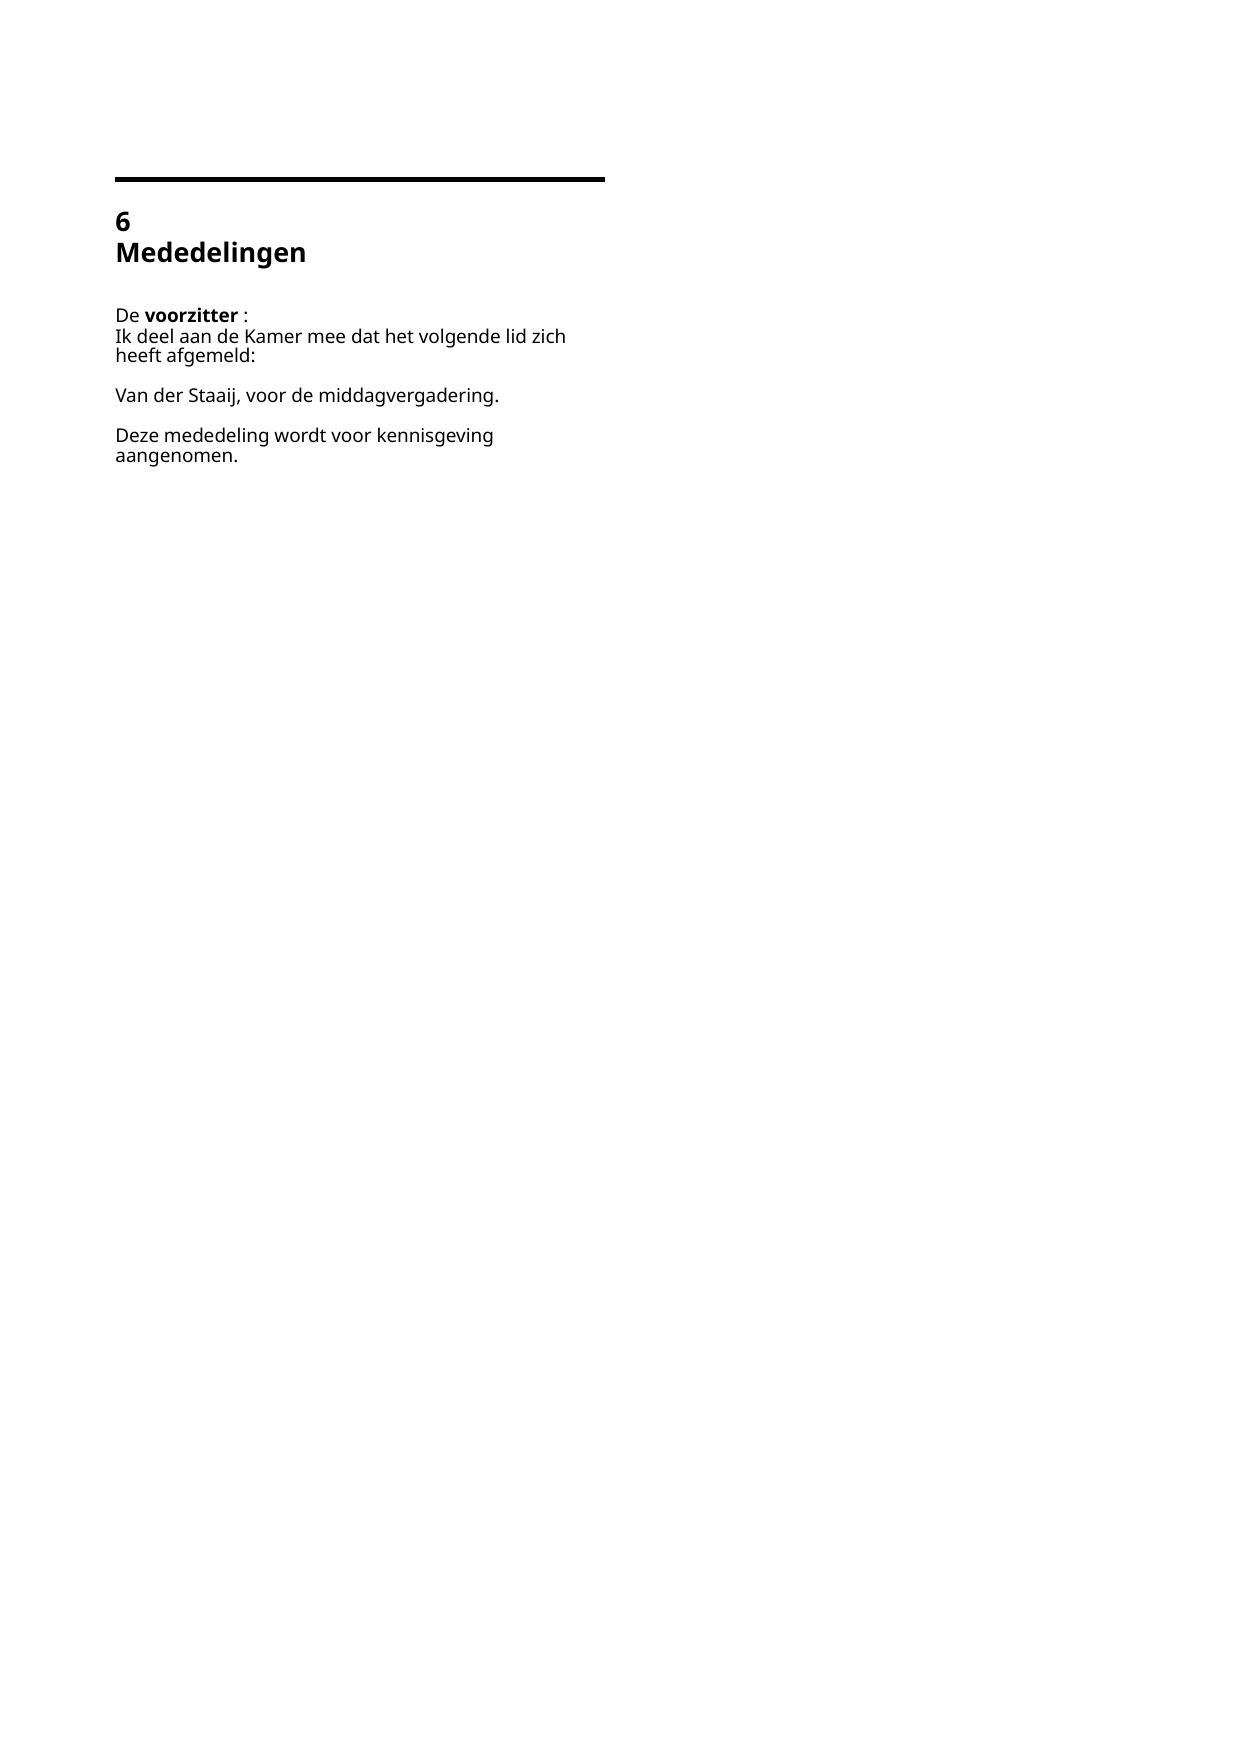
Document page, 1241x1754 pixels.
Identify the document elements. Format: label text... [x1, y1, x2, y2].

text De voorzitter : [115, 302, 605, 328]
text Van der Staaij, voor de middagvergadering. [115, 387, 605, 407]
text Ik deel aan de Kamer mee dat het volgende lid zich heeft afgemeld: [115, 328, 605, 367]
text 6 [115, 203, 605, 239]
text Deze mededeling wordt voor kennisgeving aangenomen. [115, 427, 605, 466]
text Mededelingen [115, 239, 605, 283]
